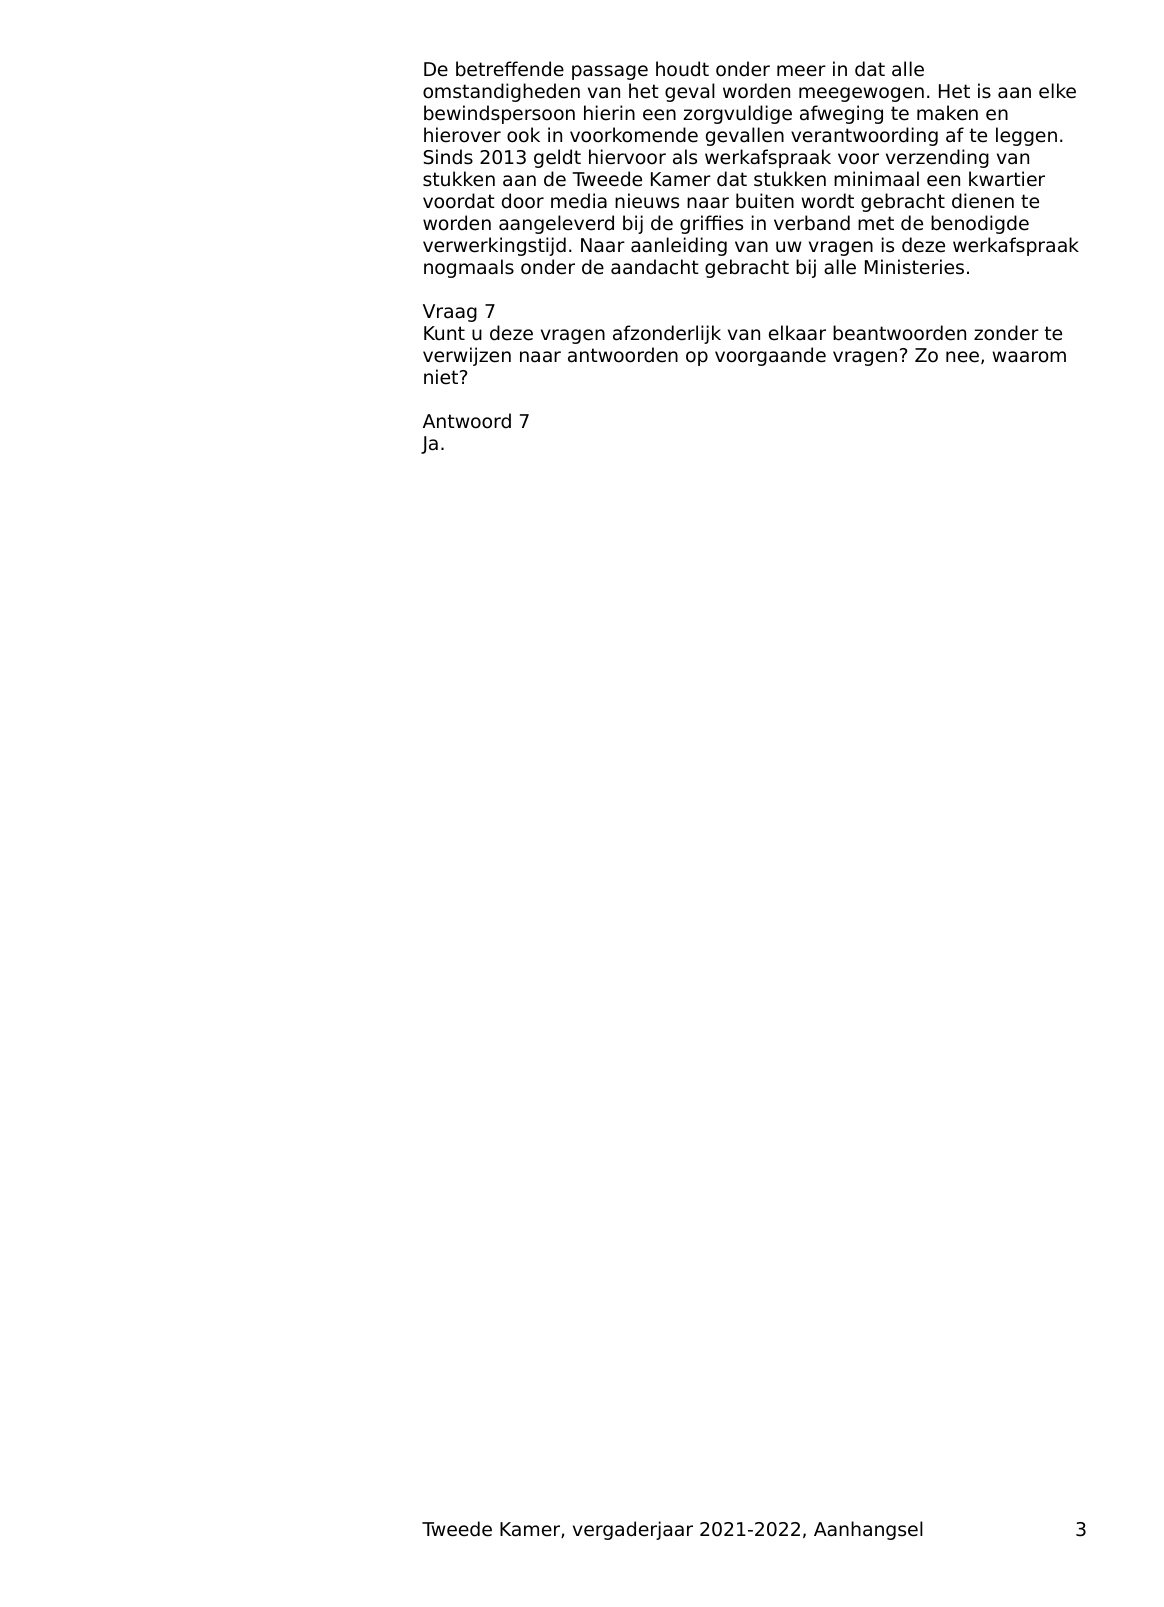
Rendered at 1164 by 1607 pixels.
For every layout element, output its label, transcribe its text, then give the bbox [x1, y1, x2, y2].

text Antwoord 7 [422, 411, 1087, 433]
text Kunt u deze vragen afzonderlijk van elkaar beantwoorden zonder te verwijzen naar antwoorden op voorgaande vragen? Zo nee, waarom niet? [422, 323, 1087, 389]
text Ja. [422, 433, 1087, 455]
text Vraag 7 [422, 301, 1087, 323]
text De betreffende passage houdt onder meer in dat alle omstandigheden van het geval worden meegewogen. Het is aan elke bewindspersoon hierin een zorgvuldige afweging te maken en hierover ook in voorkomende gevallen verantwoording af te leggen. Sinds 2013 geldt hiervoor als werkafspraak voor verzending van stukken aan de Tweede Kamer dat stukken minimaal een kwartier voordat door media nieuws naar buiten wordt gebracht dienen te worden aangeleverd bij de griffies in verband met de benodigde verwerkingstijd. Naar aanleiding van uw vragen is deze werkafspraak nogmaals onder de aandacht gebracht bij alle Ministeries. [422, 59, 1087, 279]
